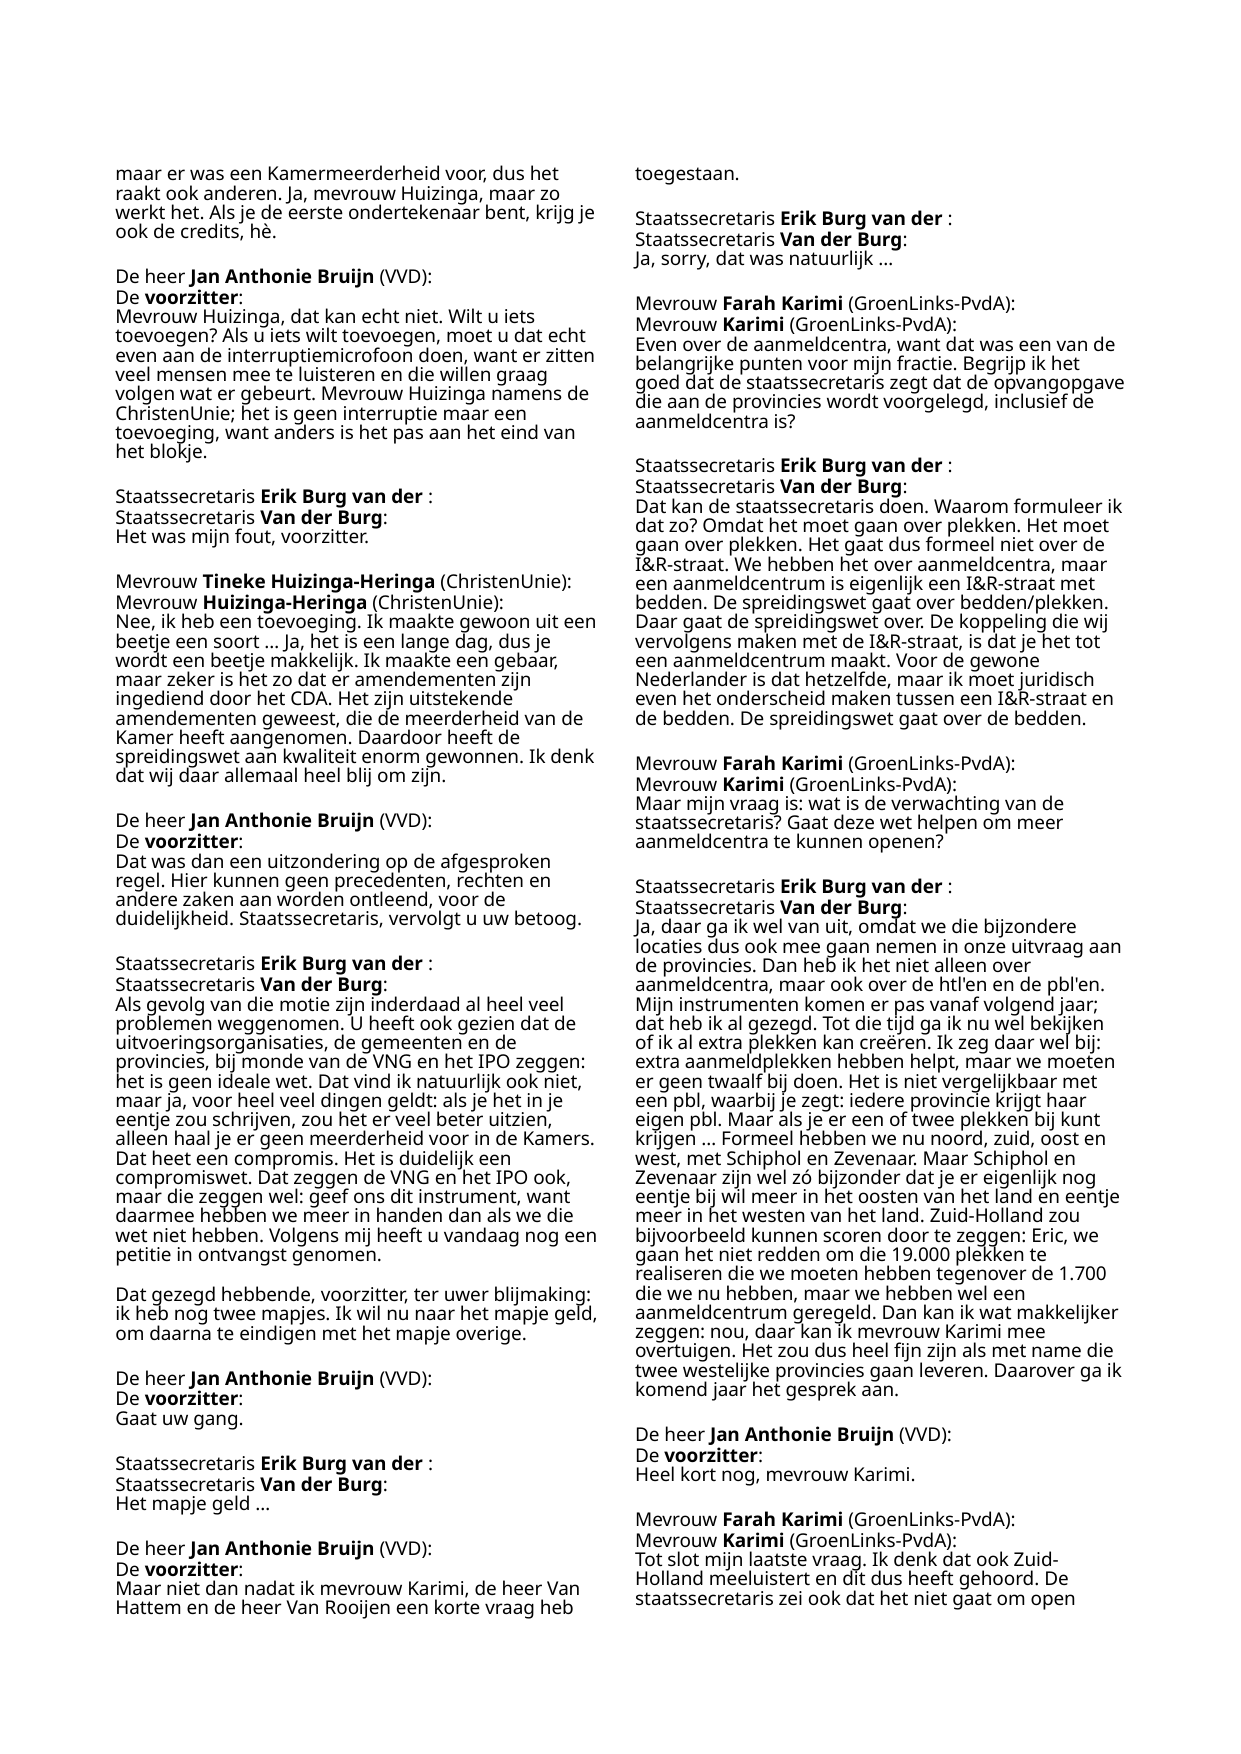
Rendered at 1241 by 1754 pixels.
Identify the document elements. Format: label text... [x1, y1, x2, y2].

text Staatssecretaris Erik Burg van der : [115, 483, 605, 509]
text Staatssecretaris Erik Burg van der : [635, 453, 1125, 478]
text Ja, daar ga ik wel van uit, omdat we die bijzondere locaties dus ook mee gaan nemen in onze uitvraag aan de provincies. Dan heb ik het niet alleen over aanmeldcentra, maar ook over de htl'en en de pbl'en. Mijn instrumenten komen er pas vanaf volgend jaar; dat heb ik al gezegd. Tot die tijd ga ik nu wel bekijken of ik al extra plekken kan creëren. Ik zeg daar wel bij: extra aanmeldplekken hebben helpt, maar we moeten er geen twaalf bij doen. Het is niet vergelijkbaar met een pbl, waarbij je zegt: iedere provincie krijgt haar eigen pbl. Maar als je er een of twee plekken bij kunt krijgen … Formeel hebben we nu noord, zuid, oost en west, met Schiphol en Zevenaar. Maar Schiphol en Zevenaar zijn wel zó bijzonder dat je er eigenlijk nog eentje bij wil meer in het oosten van het land en eentje meer in het westen van het land. Zuid-Holland zou bijvoorbeeld kunnen scoren door te zeggen: Eric, we gaan het niet redden om die 19.000 plekken te realiseren die we moeten hebben tegenover de 1.700 die we nu hebben, maar we hebben wel een aanmeldcentrum geregeld. Dan kan ik wat makkelijker zeggen: nou, daar kan ik mevrouw Karimi mee overtuigen. Het zou dus heel fijn zijn als met name die twee westelijke provincies gaan leveren. Daarover ga ik komend jaar het gesprek aan. [635, 918, 1125, 1400]
text Mevrouw Karimi (GroenLinks-PvdA): [635, 316, 1125, 336]
text De voorzitter: [115, 289, 605, 308]
text De voorzitter: [115, 1390, 605, 1410]
text Staatssecretaris Van der Burg: [115, 509, 605, 528]
text Staatssecretaris Van der Burg: [115, 1476, 605, 1495]
text Mevrouw Tineke Huizinga-Heringa (ChristenUnie): [115, 568, 605, 594]
text Mevrouw Huizinga, dat kan echt niet. Wilt u iets toevoegen? Als u iets wilt toevoegen, moet u dat echt even aan de interruptiemicrofoon doen, want er zitten veel mensen mee te luisteren en die willen graag volgen wat er gebeurt. Mevrouw Huizinga namens de ChristenUnie; het is geen interruptie maar een toevoeging, want anders is het pas aan het eind van het blokje. [115, 308, 605, 462]
text Maar niet dan nadat ik mevrouw Karimi, de heer Van Hattem en de heer Van Rooijen een korte vraag heb [115, 1580, 605, 1618]
text Staatssecretaris Erik Burg van der : [115, 951, 605, 976]
text Als gevolg van die motie zijn inderdaad al heel veel problemen weggenomen. U heeft ook gezien dat de uitvoeringsorganisaties, de gemeenten en de provincies, bij monde van de VNG en het IPO zeggen: het is geen ideale wet. Dat vind ik natuurlijk ook niet, maar ja, voor heel veel dingen geldt: als je het in je eentje zou schrijven, zou het er veel beter uitzien, alleen haal je er geen meerderheid voor in de Kamers. Dat heet een compromis. Het is duidelijk een compromiswet. Dat zeggen de VNG en het IPO ook, maar die zeggen wel: geef ons dit instrument, want daarmee hebben we meer in handen dan als we die wet niet hebben. Volgens mij heeft u vandaag nog een petitie in ontvangst genomen. [115, 996, 605, 1265]
text Staatssecretaris Van der Burg: [635, 478, 1125, 498]
text De voorzitter: [635, 1447, 1125, 1466]
text Dat gezegd hebbende, voorzitter, ter uwer blijmaking: ik heb nog twee mapjes. Ik wil nu naar het mapje geld, om daarna te eindigen met het mapje overige. [115, 1286, 605, 1344]
text Gaat uw gang. [115, 1410, 605, 1429]
text De heer Jan Anthonie Bruijn (VVD): [115, 808, 605, 833]
text Dat kan de staatssecretaris doen. Waarom formuleer ik dat zo? Omdat het moet gaan over plekken. Het moet gaan over plekken. Het gaat dus formeel niet over de I&R-straat. We hebben het over aanmeldcentra, maar een aanmeldcentrum is eigenlijk een I&R-straat met bedden. De spreidingswet gaat over bedden/plekken. Daar gaat de spreidingswet over. De koppeling die wij vervolgens maken met de I&R-straat, is dat je het tot een aanmeldcentrum maakt. Voor de gewone Nederlander is dat hetzelfde, maar ik moet juridisch even het onderscheid maken tussen een I&R-straat en de bedden. De spreidingswet gaat over de bedden. [635, 498, 1125, 729]
text De heer Jan Anthonie Bruijn (VVD): [115, 1535, 605, 1561]
text Tot slot mijn laatste vraag. Ik denk dat ook Zuid-Holland meeluistert en dit dus heeft gehoord. De staatssecretaris zei ook dat het niet gaat om open [635, 1551, 1125, 1609]
text De voorzitter: [115, 1561, 605, 1580]
text Heel kort nog, mevrouw Karimi. [635, 1466, 1125, 1485]
text Mevrouw Karimi (GroenLinks-PvdA): [635, 1532, 1125, 1551]
text De heer Jan Anthonie Bruijn (VVD): [115, 1365, 605, 1390]
text Het was mijn fout, voorzitter. [115, 528, 605, 547]
text Het mapje geld … [115, 1495, 605, 1514]
text Maar mijn vraag is: wat is de verwachting van de staatssecretaris? Gaat deze wet helpen om meer aanmeldcentra te kunnen openen? [635, 795, 1125, 853]
text Staatssecretaris Van der Burg: [115, 976, 605, 996]
text Staatssecretaris Erik Burg van der : [635, 873, 1125, 899]
text Mevrouw Huizinga-Heringa (ChristenUnie): [115, 594, 605, 613]
text De heer Jan Anthonie Bruijn (VVD): [635, 1421, 1125, 1447]
text maar er was een Kamermeerderheid voor, dus het raakt ook anderen. Ja, mevrouw Huizinga, maar zo werkt het. Als je de eerste ondertekenaar bent, krijg je ook de credits, hè. [115, 165, 605, 242]
text toegestaan. [635, 165, 1125, 184]
text Ja, sorry, dat was natuurlijk … [635, 250, 1125, 270]
text Even over de aanmeldcentra, want dat was een van de belangrijke punten voor mijn fractie. Begrijp ik het goed dat de staatssecretaris zegt dat de opvangopgave die aan de provincies wordt voorgelegd, inclusief de aanmeldcentra is? [635, 336, 1125, 432]
text Staatssecretaris Erik Burg van der : [115, 1450, 605, 1476]
text Nee, ik heb een toevoeging. Ik maakte gewoon uit een beetje een soort … Ja, het is een lange dag, dus je wordt een beetje makkelijk. Ik maakte een gebaar, maar zeker is het zo dat er amendementen zijn ingediend door het CDA. Het zijn uitstekende amendementen geweest, die de meerderheid van de Kamer heeft aangenomen. Daardoor heeft de spreidingswet aan kwaliteit enorm gewonnen. Ik denk dat wij daar allemaal heel blij om zijn. [115, 613, 605, 787]
text Mevrouw Farah Karimi (GroenLinks-PvdA): [635, 1506, 1125, 1532]
text Mevrouw Farah Karimi (GroenLinks-PvdA): [635, 750, 1125, 776]
text Dat was dan een uitzondering op de afgesproken regel. Hier kunnen geen precedenten, rechten en andere zaken aan worden ontleend, voor de duidelijkheid. Staatssecretaris, vervolgt u uw betoog. [115, 853, 605, 930]
text De voorzitter: [115, 833, 605, 853]
text Staatssecretaris Van der Burg: [635, 899, 1125, 918]
text Staatssecretaris Van der Burg: [635, 231, 1125, 250]
text De heer Jan Anthonie Bruijn (VVD): [115, 263, 605, 289]
text Mevrouw Farah Karimi (GroenLinks-PvdA): [635, 291, 1125, 316]
text Mevrouw Karimi (GroenLinks-PvdA): [635, 776, 1125, 795]
text Staatssecretaris Erik Burg van der : [635, 205, 1125, 231]
